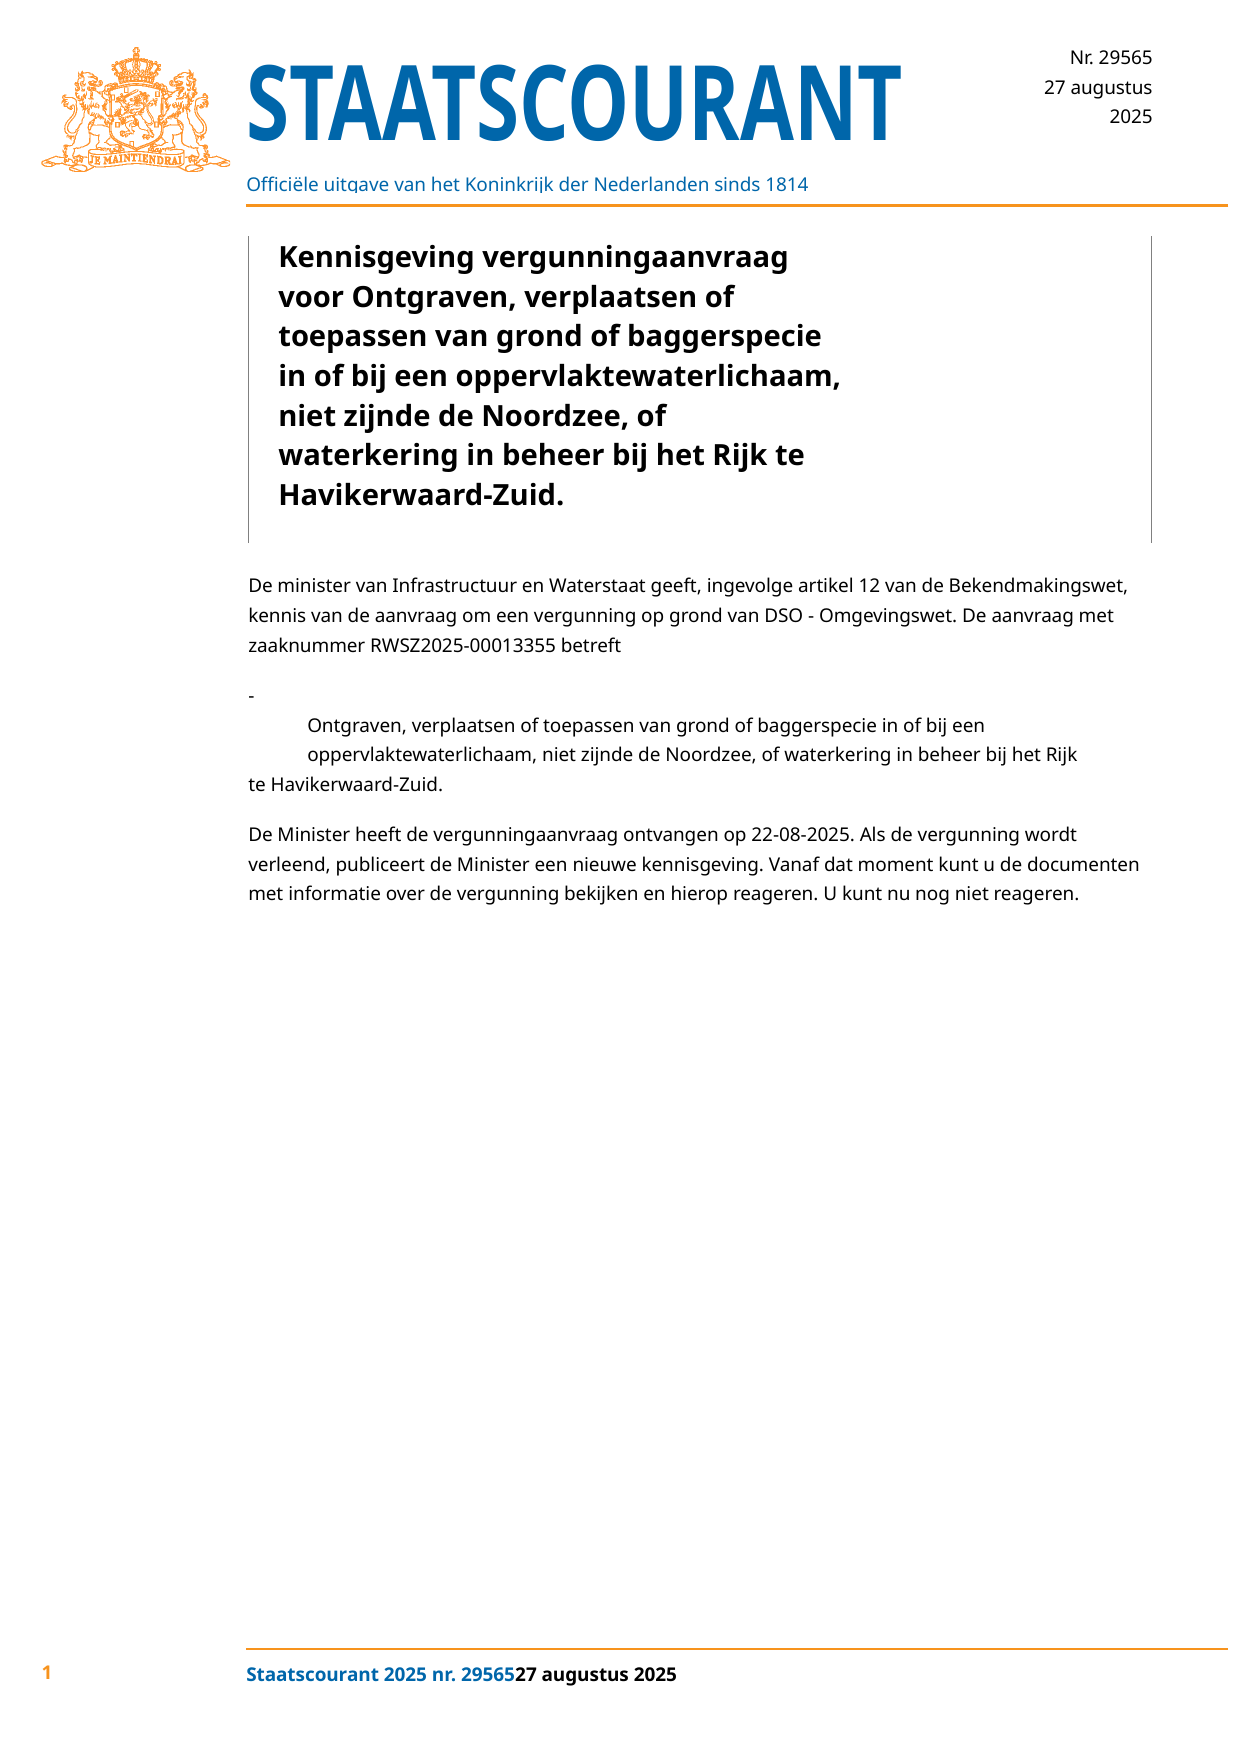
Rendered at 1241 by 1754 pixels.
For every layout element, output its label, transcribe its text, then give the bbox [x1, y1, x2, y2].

picture [912, 236, 1090, 414]
picture [41, 47, 231, 172]
table_header Kennisgeving vergunningaanvraag voor Ontgraven, verplaatsen of toepassen van grond of baggerspecie in of bij een oppervlaktewaterlichaam, niet zijnde de Noordzee, of waterkering in beheer bij het Rijk te Havikerwaard-Zuid. [249, 236, 850, 543]
table_header [850, 236, 912, 413]
table_header [1090, 236, 1151, 413]
text De Minister heeft de vergunningaanvraag ontvangen op 22-08-2025. Als de vergunning wordt verleend, publiceert de Minister een nieuwe kennisgeving. Vanaf dat moment kunt u de documenten met informatie over de vergunning bekijken en hierop reageren. U kunt nu nog niet reageren. [248, 821, 1152, 906]
text De minister van Infrastructuur en Waterstaat geeft, ingevolge artikel 12 van de Bekendmakingswet, kennis van de aanvraag om een vergunning op grond van DSO - Omgevingswet. De aanvraag met zaaknummer RWSZ2025-00013355 betreft [248, 573, 1152, 658]
list Ontgraven, verplaatsen of toepassen van grond of baggerspecie in of bij een oppervlaktewaterlichaam, niet zijnde de Noordzee, of waterkering in beheer bij het Rijk [248, 712, 1152, 767]
text te Havikerwaard-Zuid. [248, 771, 1152, 797]
table_header [850, 414, 1151, 543]
